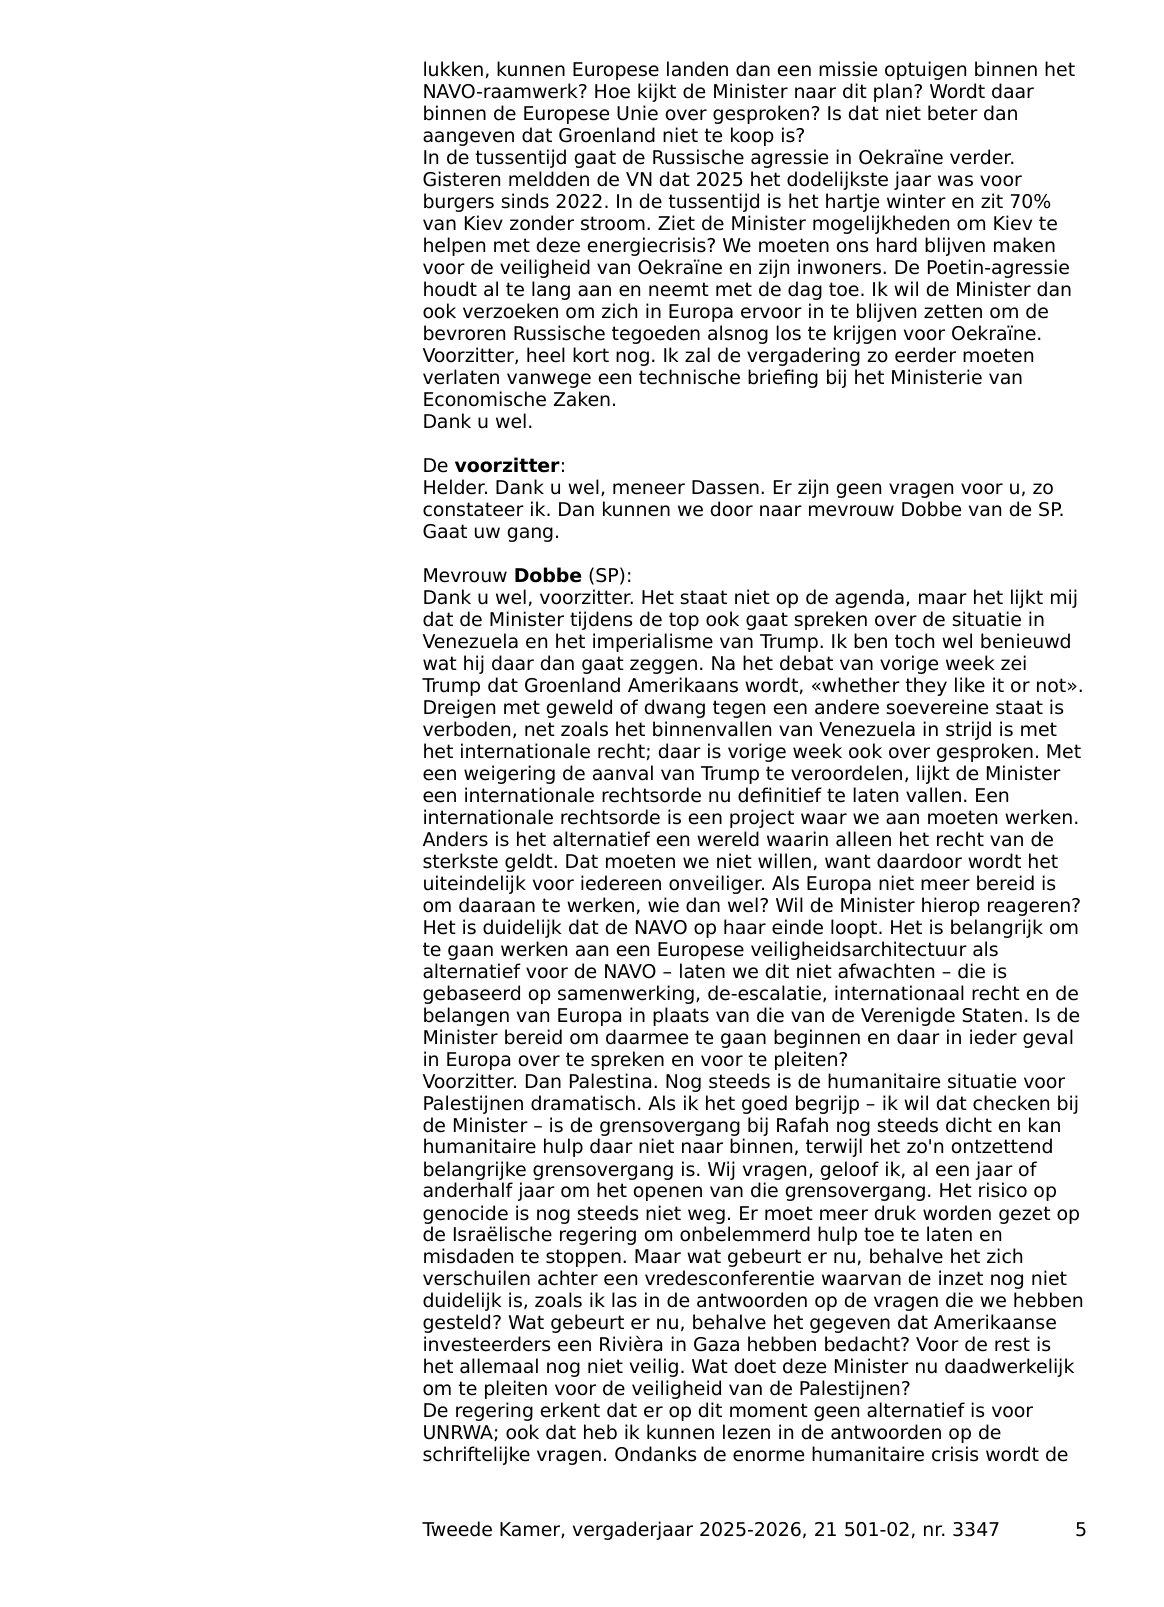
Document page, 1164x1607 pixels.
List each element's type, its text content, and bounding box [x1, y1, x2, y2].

text Voorzitter, heel kort nog. Ik zal de vergadering zo eerder moeten verlaten vanwege een technische briefing bij het Ministerie van Economische Zaken. [422, 345, 1087, 411]
text Helder. Dank u wel, meneer Dassen. Er zijn geen vragen voor u, zo constateer ik. Dan kunnen we door naar mevrouw Dobbe van de SP. Gaat uw gang. [422, 477, 1087, 543]
text De voorzitter: [422, 455, 1087, 477]
text Dank u wel. [422, 411, 1087, 433]
text Mevrouw Dobbe (SP): [422, 565, 1087, 587]
text Het is duidelijk dat de NAVO op haar einde loopt. Het is belangrijk om te gaan werken aan een Europese veiligheidsarchitectuur als alternatief voor de NAVO – laten we dit niet afwachten – die is gebaseerd op samenwerking, de-escalatie, internationaal recht en de belangen van Europa in plaats van die van de Verenigde Staten. Is de Minister bereid om daarmee te gaan beginnen en daar in ieder geval in Europa over te spreken en voor te pleiten? [422, 917, 1087, 1071]
text Voorzitter. Dan Palestina. Nog steeds is de humanitaire situatie voor Palestijnen dramatisch. Als ik het goed begrijp – ik wil dat checken bij de Minister – is de grensovergang bij Rafah nog steeds dicht en kan humanitaire hulp daar niet naar binnen, terwijl het zo'n ontzettend belangrijke grensovergang is. Wij vragen, geloof ik, al een jaar of anderhalf jaar om het openen van die grensovergang. Het risico op genocide is nog steeds niet weg. Er moet meer druk worden gezet op de Israëlische regering om onbelemmerd hulp toe te laten en misdaden te stoppen. Maar wat gebeurt er nu, behalve het zich verschuilen achter een vredesconferentie waarvan de inzet nog niet duidelijk is, zoals ik las in de antwoorden op de vragen die we hebben gesteld? Wat gebeurt er nu, behalve het gegeven dat Amerikaanse investeerders een Rivièra in Gaza hebben bedacht? Voor de rest is het allemaal nog niet veilig. Wat doet deze Minister nu daadwerkelijk om te pleiten voor de veiligheid van de Palestijnen? [422, 1071, 1087, 1400]
text Dank u wel, voorzitter. Het staat niet op de agenda, maar het lijkt mij dat de Minister tijdens de top ook gaat spreken over de situatie in Venezuela en het imperialisme van Trump. Ik ben toch wel benieuwd wat hij daar dan gaat zeggen. Na het debat van vorige week zei Trump dat Groenland Amerikaans wordt, «whether they like it or not». Dreigen met geweld of dwang tegen een andere soevereine staat is verboden, net zoals het binnenvallen van Venezuela in strijd is met het internationale recht; daar is vorige week ook over gesproken. Met een weigering de aanval van Trump te veroordelen, lijkt de Minister een internationale rechtsorde nu definitief te laten vallen. Een internationale rechtsorde is een project waar we aan moeten werken. Anders is het alternatief een wereld waarin alleen het recht van de sterkste geldt. Dat moeten we niet willen, want daardoor wordt het uiteindelijk voor iedereen onveiliger. Als Europa niet meer bereid is om daaraan te werken, wie dan wel? Wil de Minister hierop reageren? [422, 587, 1087, 917]
text In de tussentijd gaat de Russische agressie in Oekraïne verder. Gisteren meldden de VN dat 2025 het dodelijkste jaar was voor burgers sinds 2022. In de tussentijd is het hartje winter en zit 70% van Kiev zonder stroom. Ziet de Minister mogelijkheden om Kiev te helpen met deze energiecrisis? We moeten ons hard blijven maken voor de veiligheid van Oekraïne en zijn inwoners. De Poetin-agressie houdt al te lang aan en neemt met de dag toe. Ik wil de Minister dan ook verzoeken om zich in Europa ervoor in te blijven zetten om de bevroren Russische tegoeden alsnog los te krijgen voor Oekraïne. [422, 147, 1087, 345]
text De regering erkent dat er op dit moment geen alternatief is voor UNRWA; ook dat heb ik kunnen lezen in de antwoorden op de schriftelijke vragen. Ondanks de enorme humanitaire crisis wordt de [422, 1400, 1087, 1466]
text lukken, kunnen Europese landen dan een missie optuigen binnen het NAVO-raamwerk? Hoe kijkt de Minister naar dit plan? Wordt daar binnen de Europese Unie over gesproken? Is dat niet beter dan aangeven dat Groenland niet te koop is? [422, 59, 1087, 147]
